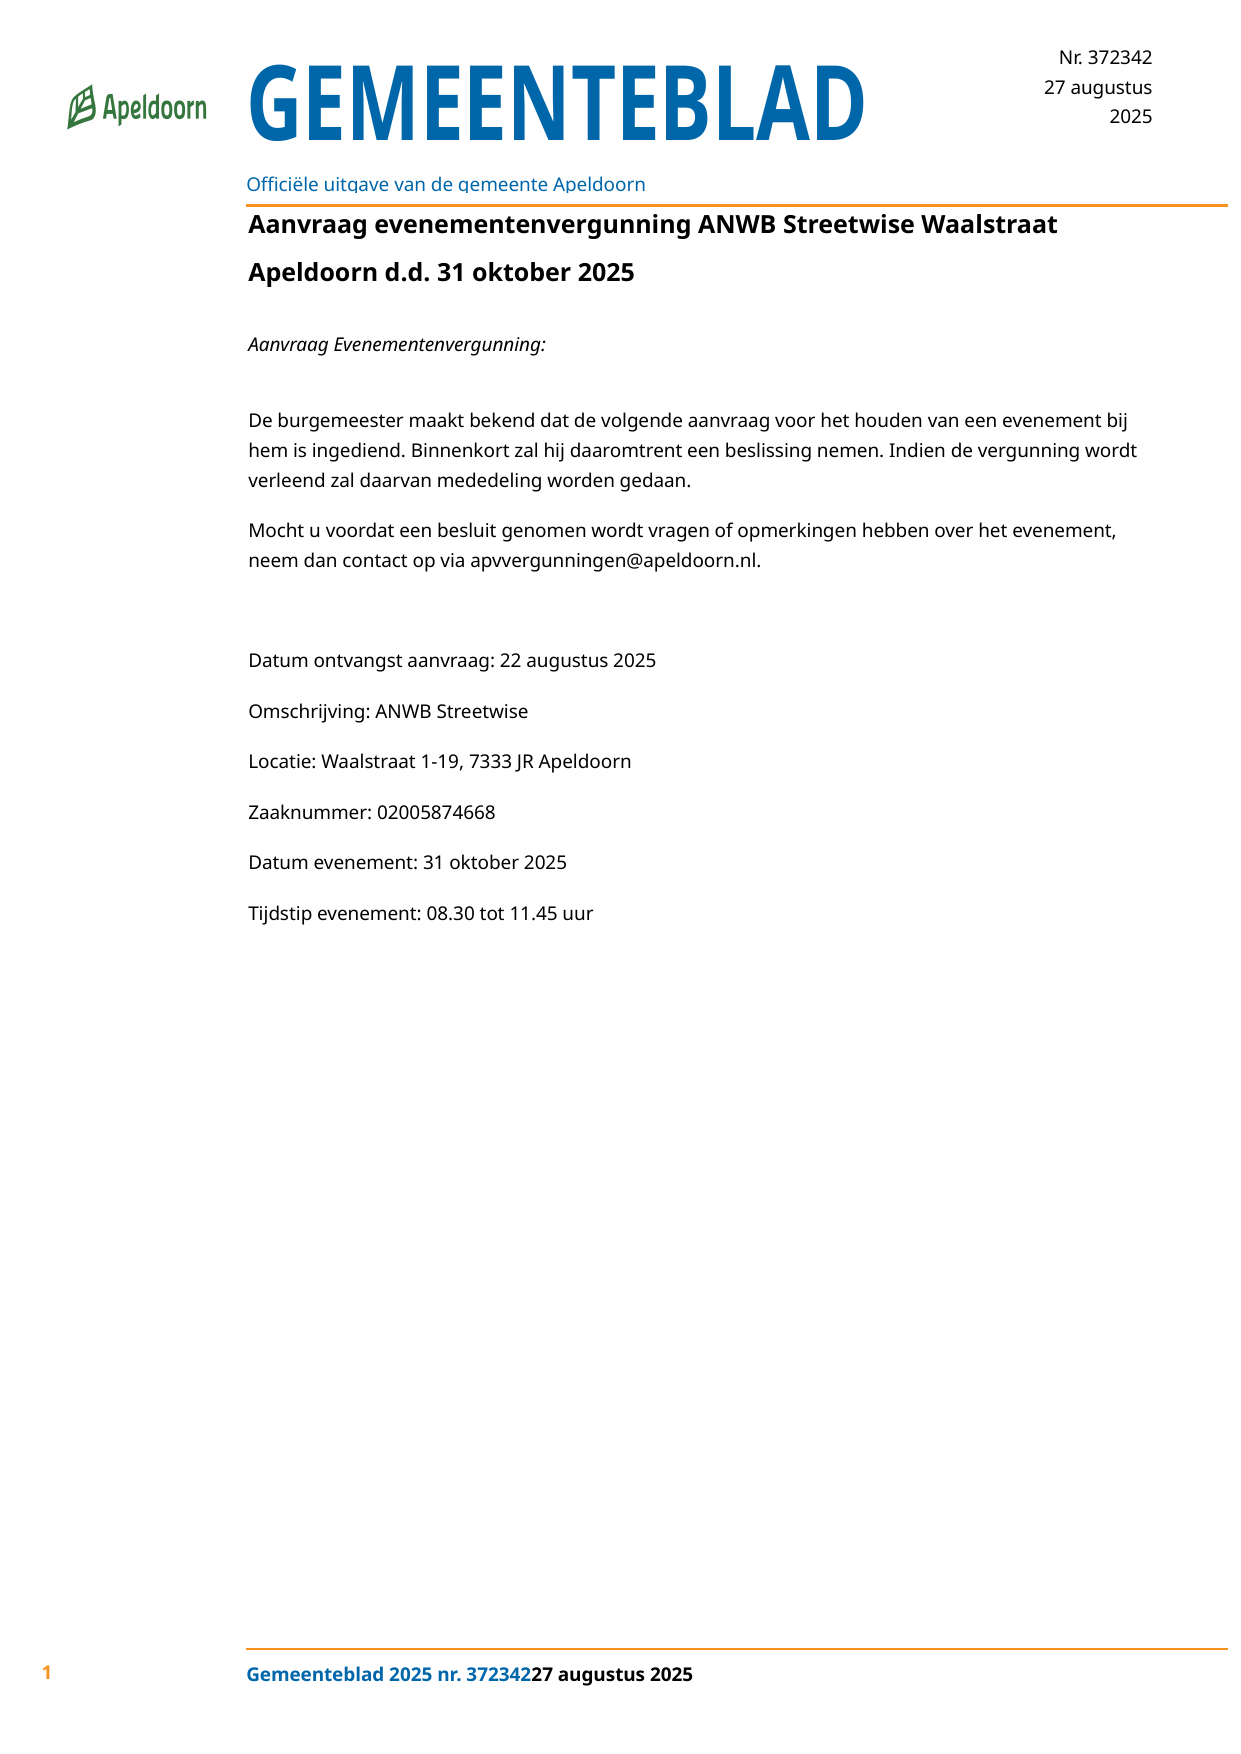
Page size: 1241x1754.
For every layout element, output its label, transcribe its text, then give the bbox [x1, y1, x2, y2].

text Locatie: Waalstraat 1-19, 7333 JR Apeldoorn [248, 748, 1152, 774]
text Zaaknummer: 02005874668 [248, 799, 1152, 824]
text Aanvraag evenementenvergunning ANWB Streetwise Waalstraat Apeldoorn d.d. 31 oktober 2025 [248, 207, 1152, 288]
text Datum ontvangst aanvraag: 22 augustus 2025 [248, 648, 1152, 673]
text Tijdstip evenement: 08.30 tot 11.45 uur [248, 900, 1152, 925]
text Mocht u voordat een besluit genomen wordt vragen of opmerkingen hebben over het evenement, neem dan contact op via apvvergunningen@apeldoorn.nl. [248, 517, 1152, 572]
picture [41, 47, 231, 172]
text Omschrijving: ANWB Streetwise [248, 698, 1152, 724]
text Datum evenement: 31 oktober 2025 [248, 849, 1152, 875]
text Aanvraag Evenementenvergunning: [248, 331, 1152, 357]
text De burgemeester maakt bekend dat de volgende aanvraag voor het houden van een evenement bij hem is ingediend. Binnenkort zal hij daaromtrent een beslissing nemen. Indien de vergunning wordt verleend zal daarvan mededeling worden gedaan. [248, 408, 1152, 492]
